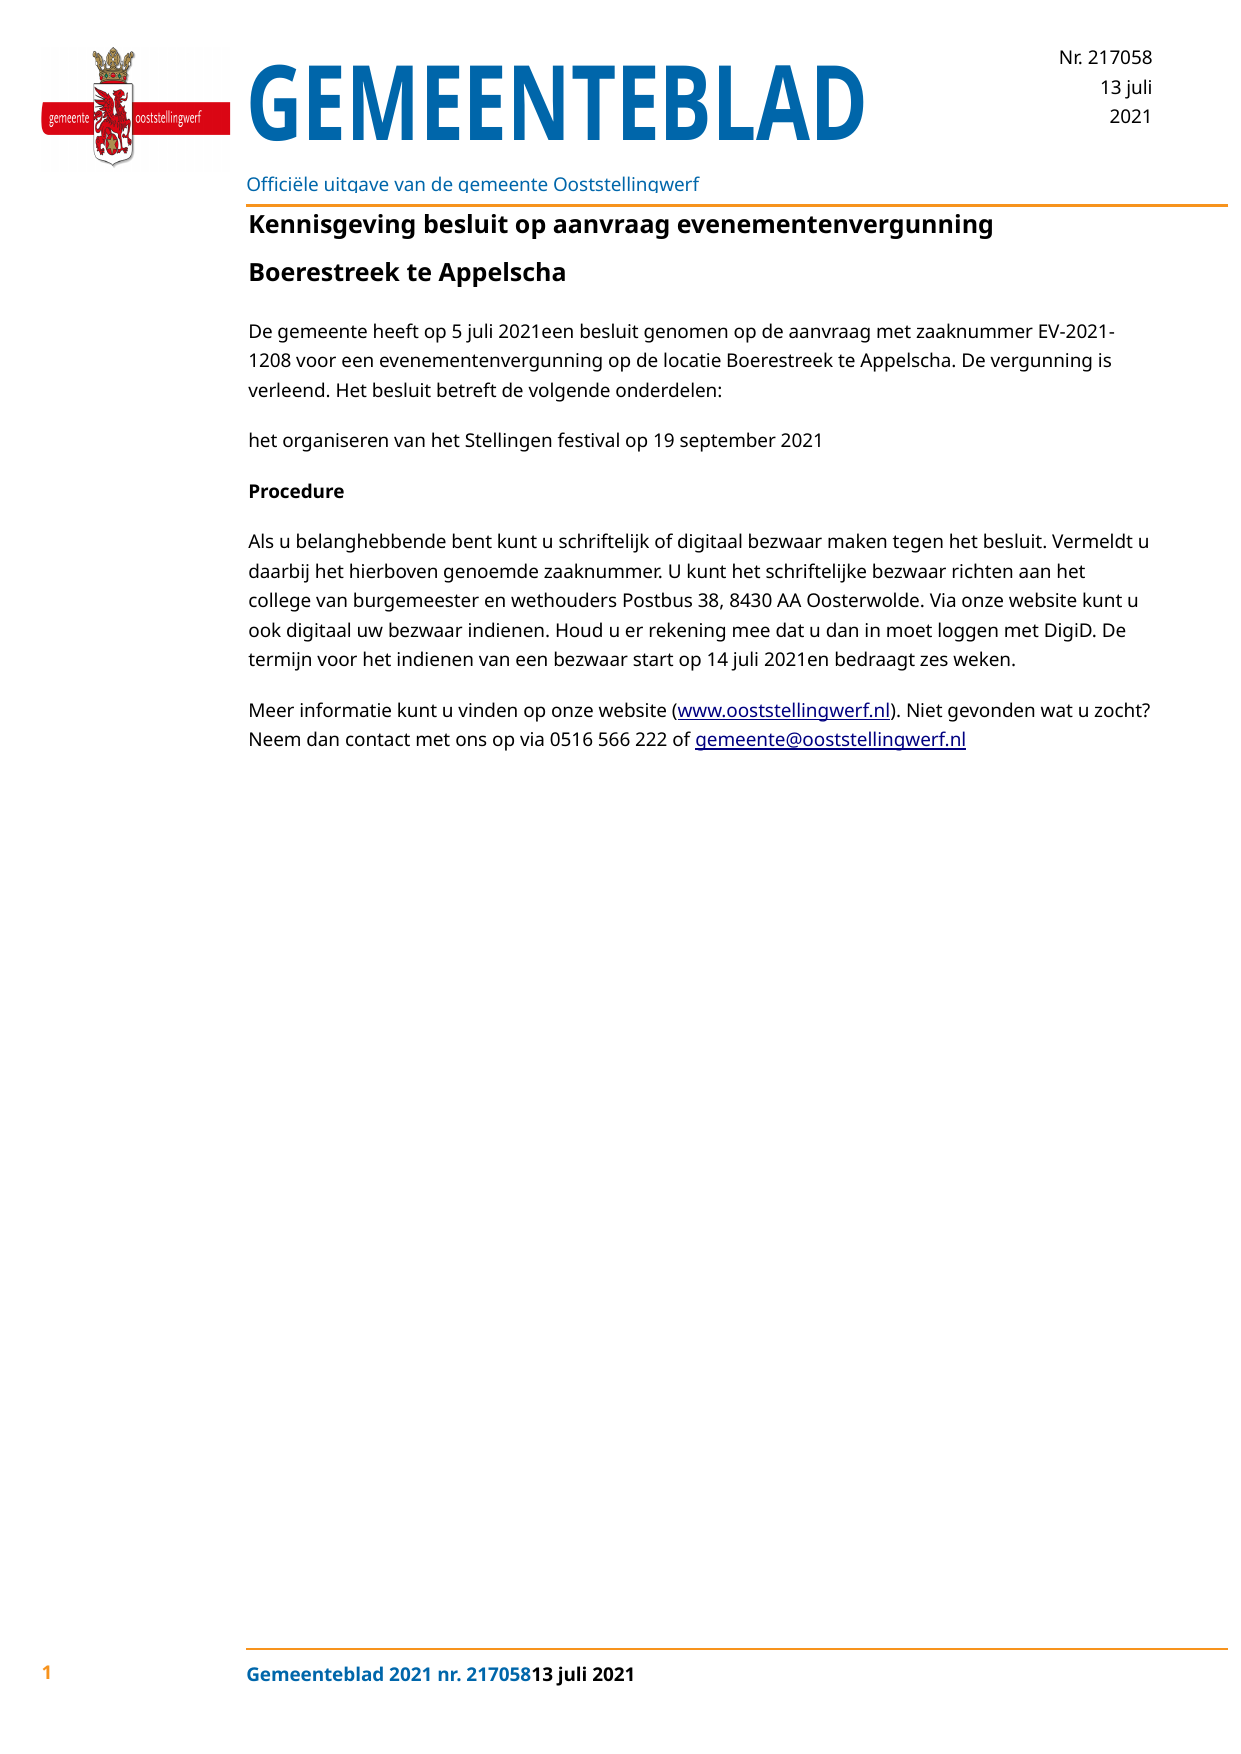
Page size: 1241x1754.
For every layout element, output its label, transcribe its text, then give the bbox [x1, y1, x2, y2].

picture [41, 47, 231, 172]
text Meer informatie kunt u vinden op onze website (www.ooststellingwerf.nl). Niet gevonden wat u zocht? Neem dan contact met ons op via 0516 566 222 of gemeente@ooststellingwerf.nl [248, 697, 1152, 752]
text Als u belanghebbende bent kunt u schriftelijk of digitaal bezwaar maken tegen het besluit. Vermeldt u daarbij het hierboven genoemde zaaknummer. U kunt het schriftelijke bezwaar richten aan het college van burgemeester en wethouders Postbus 38, 8430 AA Oosterwolde. Via onze website kunt u ook digitaal uw bezwaar indienen. Houd u er rekening mee dat u dan in moet loggen met DigiD. De termijn voor het indienen van een bezwaar start op 14 juli 2021en bedraagt zes weken. [248, 528, 1152, 672]
text het organiseren van het Stellingen festival op 19 september 2021 [248, 427, 1152, 453]
text De gemeente heeft op 5 juli 2021een besluit genomen op de aanvraag met zaaknummer EV-2021-1208 voor een evenementenvergunning op de locatie Boerestreek te Appelscha. De vergunning is verleend. Het besluit betreft de volgende onderdelen: [248, 318, 1152, 403]
text Kennisgeving besluit op aanvraag evenementenvergunning Boerestreek te Appelscha [248, 207, 1152, 288]
text Procedure [248, 478, 1152, 504]
